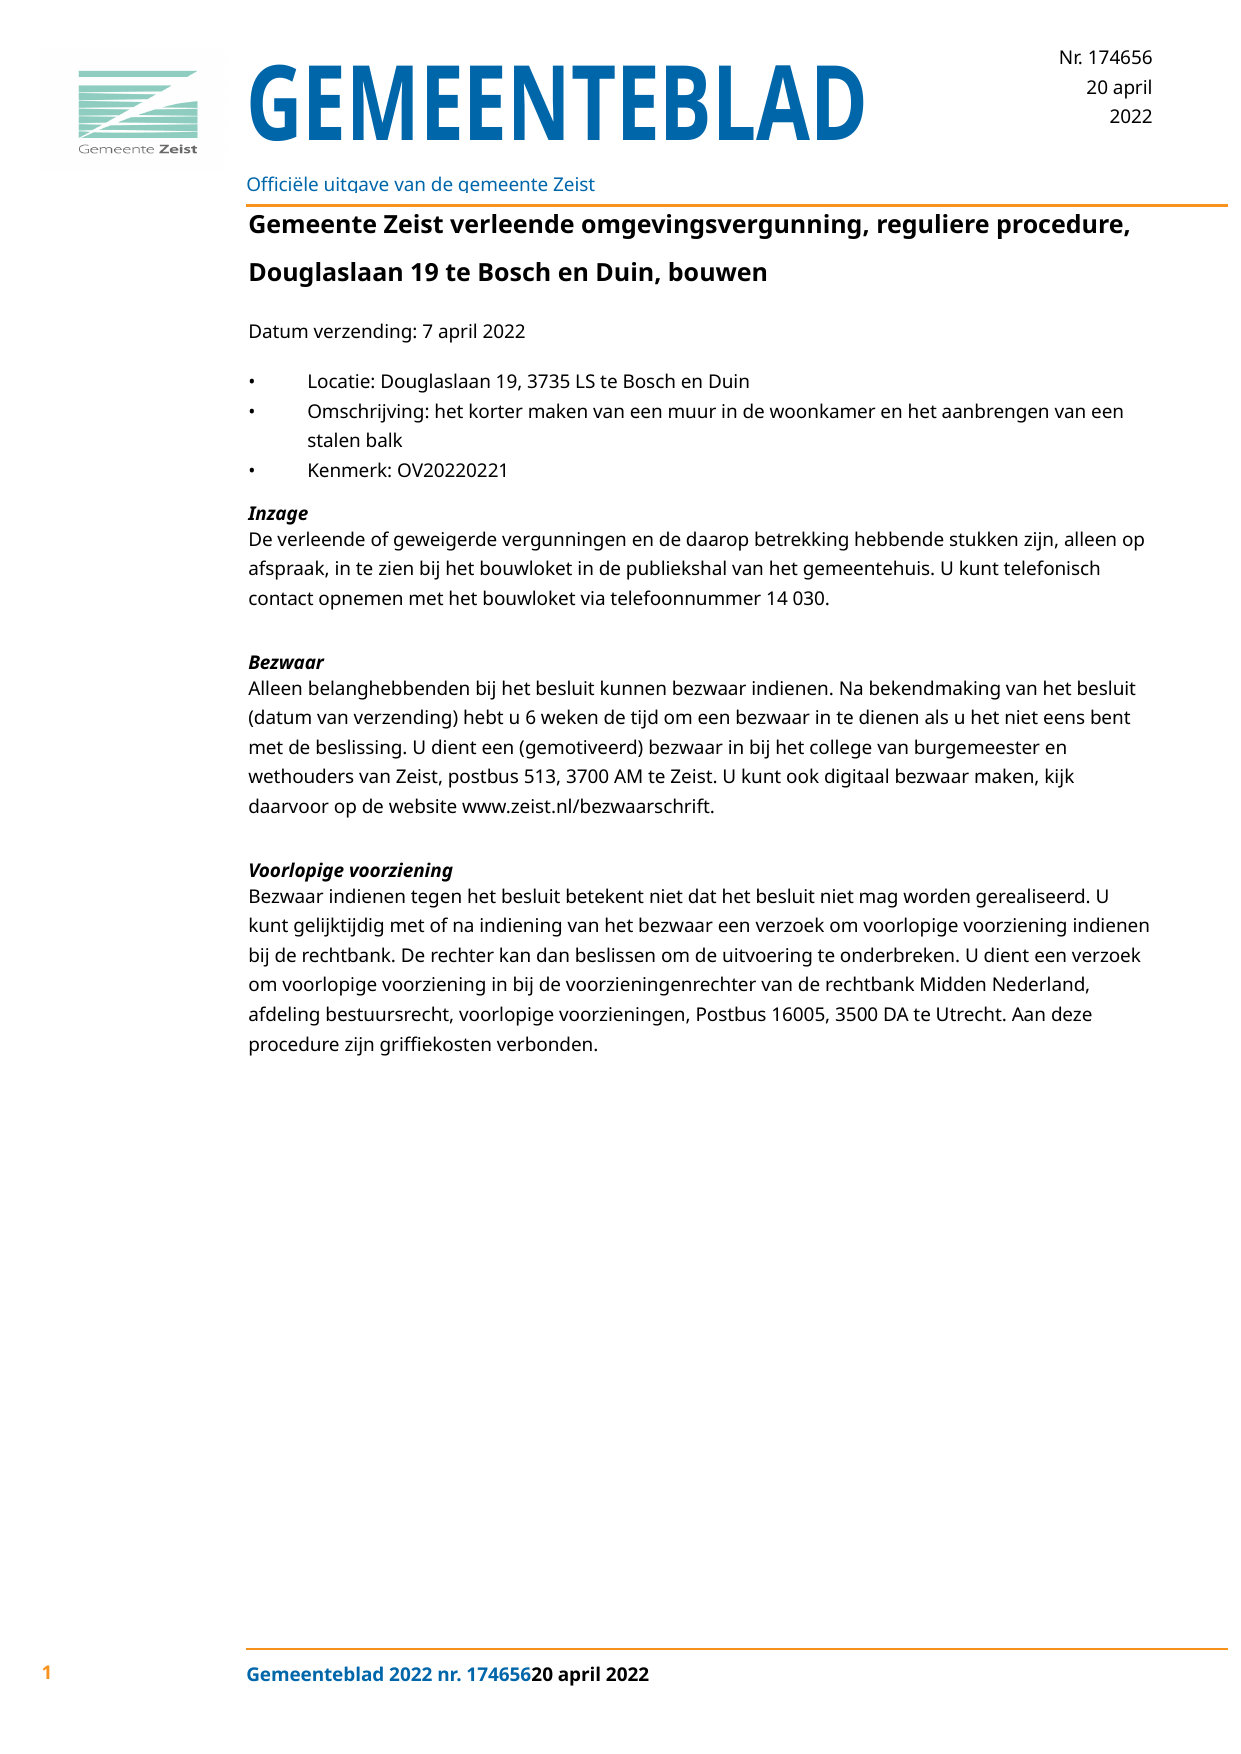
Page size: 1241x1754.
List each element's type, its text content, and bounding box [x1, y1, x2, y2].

text Inzage [248, 500, 1152, 526]
picture [41, 47, 231, 172]
text Datum verzending: 7 april 2022 [248, 318, 1152, 344]
text Voorlopige voorziening [248, 857, 1152, 883]
text Gemeente Zeist verleende omgevingsvergunning, reguliere procedure, Douglaslaan 19 te Bosch en Duin, bouwen [248, 207, 1152, 288]
text Alleen belanghebbenden bij het besluit kunnen bezwaar indienen. Na bekendmaking van het besluit (datum van verzending) hebt u 6 weken de tijd om een bezwaar in te dienen als u het niet eens bent met de beslissing. U dient een (gemotiveerd) bezwaar in bij het college van burgemeester en wethouders van Zeist, postbus 513, 3700 AM te Zeist. U kunt ook digitaal bezwaar maken, kijk daarvoor op de website www.zeist.nl/bezwaarschrift. [248, 675, 1152, 819]
text Bezwaar indienen tegen het besluit betekent niet dat het besluit niet mag worden gerealiseerd. U kunt gelijktijdig met of na indiening van het bezwaar een verzoek om voorlopige voorziening indienen bij de rechtbank. De rechter kan dan beslissen om de uitvoering te onderbreken. U dient een verzoek om voorlopige voorziening in bij de voorzieningenrechter van de rechtbank Midden Nederland, afdeling bestuursrecht, voorlopige voorzieningen, Postbus 16005, 3500 DA te Utrecht. Aan deze procedure zijn griffiekosten verbonden. [248, 883, 1152, 1056]
list Locatie: Douglaslaan 19, 3735 LS te Bosch en Duin [248, 368, 1152, 394]
text De verleende of geweigerde vergunningen en de daarop betrekking hebbende stukken zijn, alleen op afspraak, in te zien bij het bouwloket in de publiekshal van het gemeentehuis. U kunt telefonisch contact opnemen met het bouwloket via telefoonnummer 14 030. [248, 526, 1152, 611]
text Bezwaar [248, 649, 1152, 675]
list Kenmerk: OV20220221 [248, 457, 1152, 483]
list Omschrijving: het korter maken van een muur in de woonkamer en het aanbrengen van een stalen balk [248, 398, 1152, 453]
